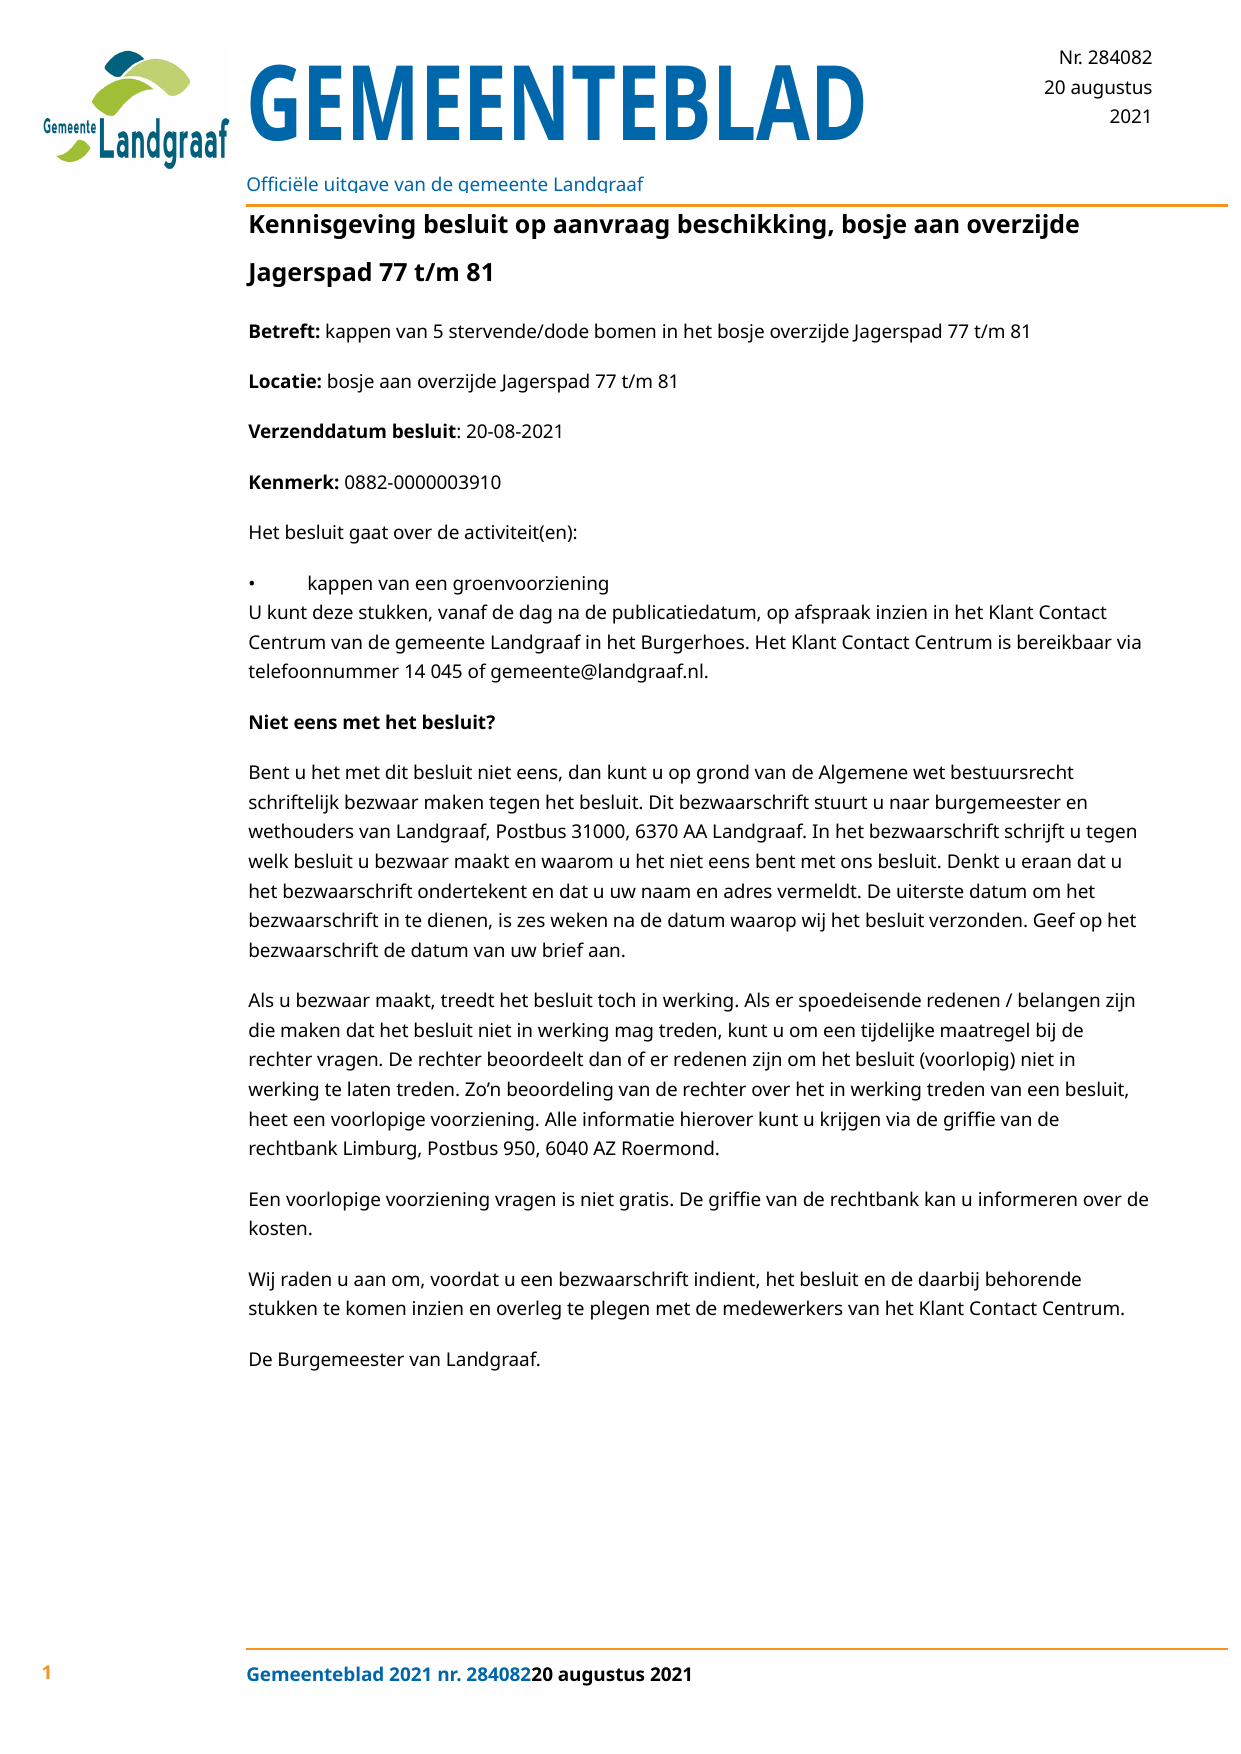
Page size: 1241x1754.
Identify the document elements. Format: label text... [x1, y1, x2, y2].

text Wij raden u aan om, voordat u een bezwaarschrift indient, het besluit en de daarbij behorende stukken te komen inzien en overleg te plegen met de medewerkers van het Klant Contact Centrum. [248, 1266, 1152, 1321]
text Niet eens met het besluit? [248, 709, 1152, 735]
text Betreft: kappen van 5 stervende/dode bomen in het bosje overzijde Jagerspad 77 t/m 81 [248, 318, 1152, 344]
picture [41, 47, 231, 172]
text Als u bezwaar maakt, treedt het besluit toch in werking. Als er spoedeisende redenen / belangen zijn die maken dat het besluit niet in werking mag treden, kunt u om een tijdelijke maatregel bij de rechter vragen. De rechter beoordeelt dan of er redenen zijn om het besluit (voorlopig) niet in werking te laten treden. Zo’n beoordeling van de rechter over het in werking treden van een besluit, heet een voorlopige voorziening. Alle informatie hierover kunt u krijgen via de griffie van de rechtbank Limburg, Postbus 950, 6040 AZ Roermond. [248, 987, 1152, 1161]
text Locatie: bosje aan overzijde Jagerspad 77 t/m 81 [248, 368, 1152, 394]
text U kunt deze stukken, vanaf de dag na de publicatiedatum, op afspraak inzien in het Klant Contact Centrum van de gemeente Landgraaf in het Burgerhoes. Het Klant Contact Centrum is bereikbaar via telefoonnummer 14 045 of gemeente@landgraaf.nl. [248, 599, 1152, 684]
text Kenmerk: 0882-0000003910 [248, 469, 1152, 495]
text Een voorlopige voorziening vragen is niet gratis. De griffie van de rechtbank kan u informeren over de kosten. [248, 1186, 1152, 1241]
text Bent u het met dit besluit niet eens, dan kunt u op grond van de Algemene wet bestuursrecht schriftelijk bezwaar maken tegen het besluit. Dit bezwaarschrift stuurt u naar burgemeester en wethouders van Landgraaf, Postbus 31000, 6370 AA Landgraaf. In het bezwaarschrift schrijft u tegen welk besluit u bezwaar maakt en waarom u het niet eens bent met ons besluit. Denkt u eraan dat u het bezwaarschrift ondertekent en dat u uw naam en adres vermeldt. De uiterste datum om het bezwaarschrift in te dienen, is zes weken na de datum waarop wij het besluit verzonden. Geef op het bezwaarschrift de datum van uw brief aan. [248, 759, 1152, 963]
text Verzenddatum besluit: 20-08-2021 [248, 419, 1152, 444]
list kappen van een groenvoorziening [248, 570, 1152, 596]
text Kennisgeving besluit op aanvraag beschikking, bosje aan overzijde Jagerspad 77 t/m 81 [248, 207, 1152, 288]
text Het besluit gaat over de activiteit(en): [248, 519, 1152, 545]
text De Burgemeester van Landgraaf. [248, 1346, 1152, 1372]
